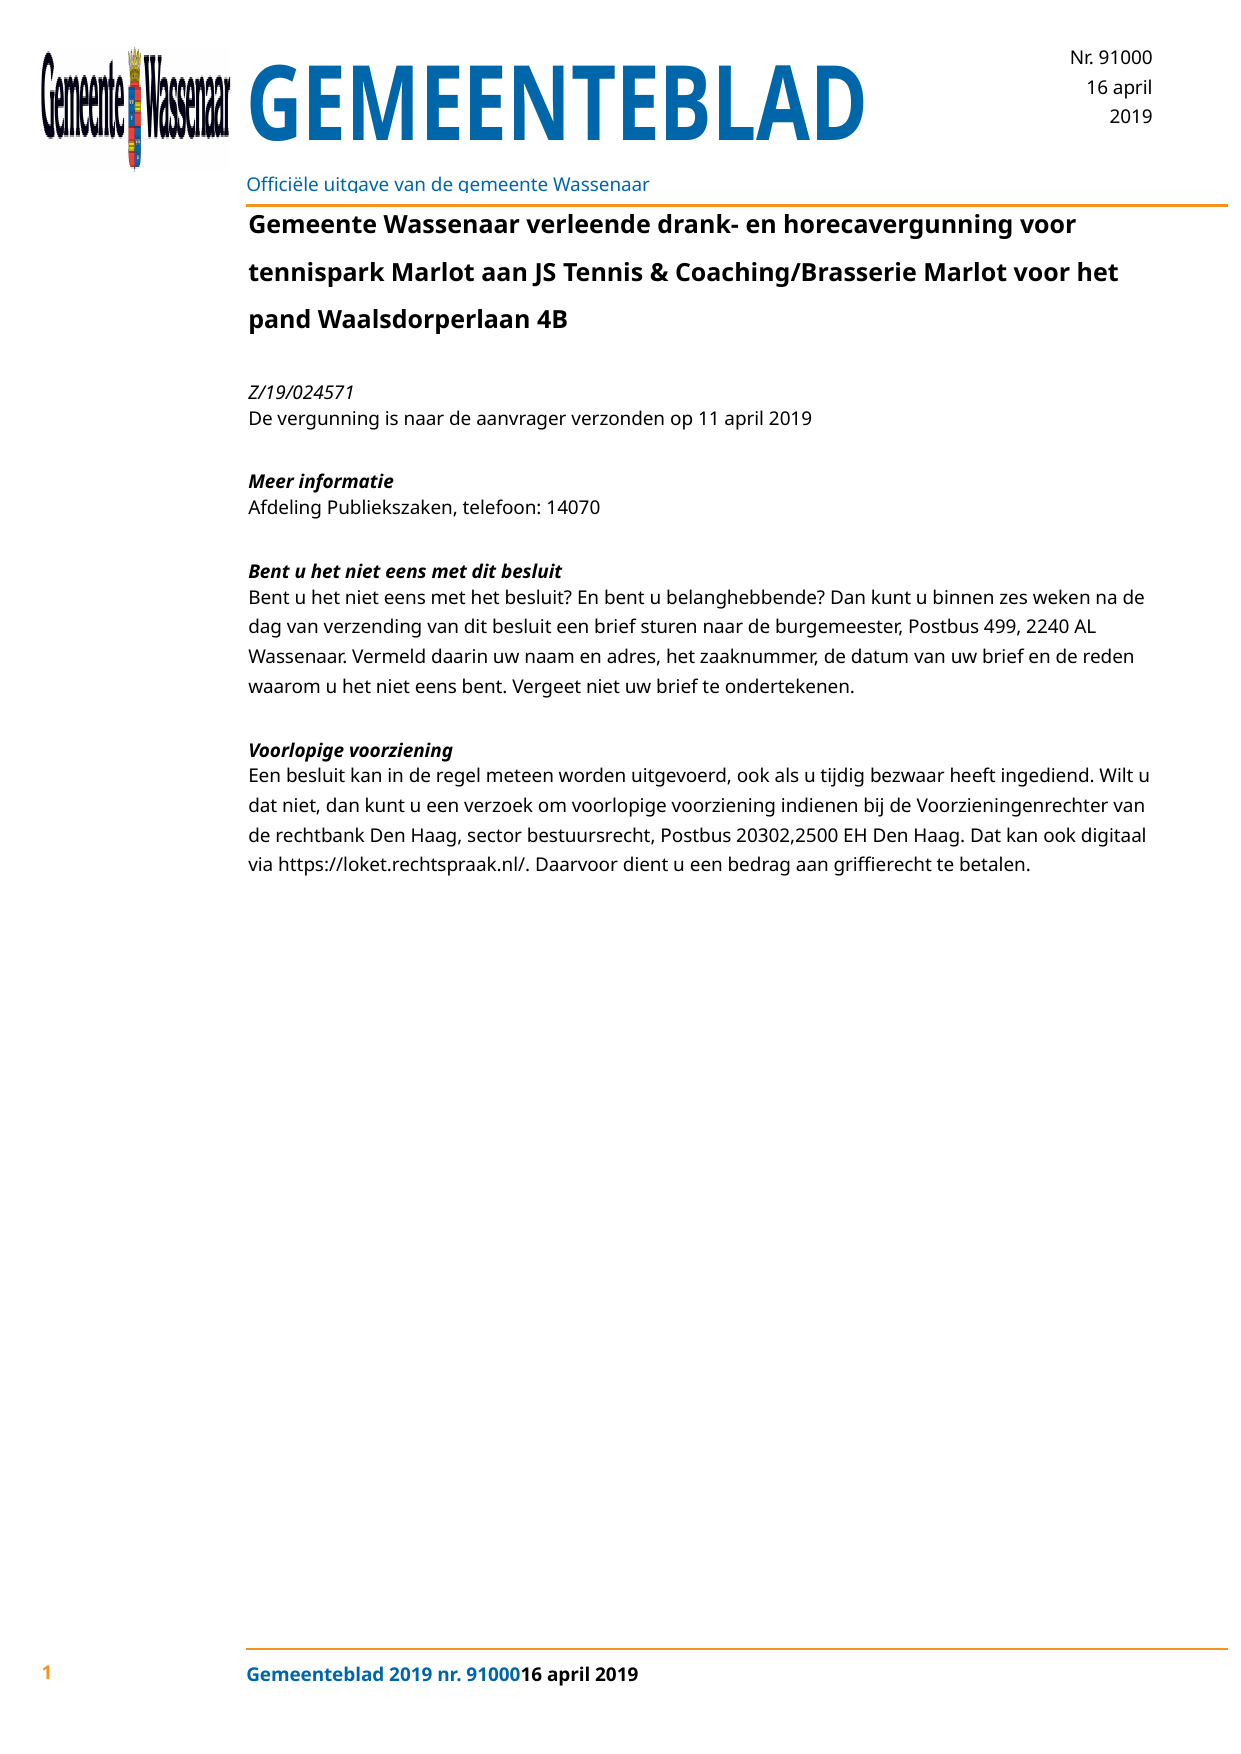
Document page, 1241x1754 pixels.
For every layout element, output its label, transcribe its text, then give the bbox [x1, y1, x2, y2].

text Gemeente Wassenaar verleende drank- en horecavergunning voor tennispark Marlot aan JS Tennis & Coaching/Brasserie Marlot voor het pand Waalsdorperlaan 4B [248, 207, 1152, 336]
text Voorlopige voorziening [248, 737, 1152, 763]
text Z/19/024571 [248, 379, 1152, 405]
picture [41, 47, 231, 172]
text De vergunning is naar de aanvrager verzonden op 11 april 2019 [248, 405, 1152, 431]
text Bent u het niet eens met dit besluit [248, 558, 1152, 584]
text Bent u het niet eens met het besluit? En bent u belanghebbende? Dan kunt u binnen zes weken na de dag van verzending van dit besluit een brief sturen naar de burgemeester, Postbus 499, 2240 AL Wassenaar. Vermeld daarin uw naam en adres, het zaaknummer, de datum van uw brief en de reden waarom u het niet eens bent. Vergeet niet uw brief te ondertekenen. [248, 584, 1152, 699]
text Een besluit kan in de regel meteen worden uitgevoerd, ook als u tijdig bezwaar heeft ingediend. Wilt u dat niet, dan kunt u een verzoek om voorlopige voorziening indienen bij de Voorzieningenrechter van de rechtbank Den Haag, sector bestuursrecht, Postbus 20302,2500 EH Den Haag. Dat kan ook digitaal via https://loket.rechtspraak.nl/. Daarvoor dient u een bedrag aan griffierecht te betalen. [248, 763, 1152, 877]
text Meer informatie [248, 469, 1152, 494]
text Afdeling Publiekszaken, telefoon: 14070 [248, 494, 1152, 520]
